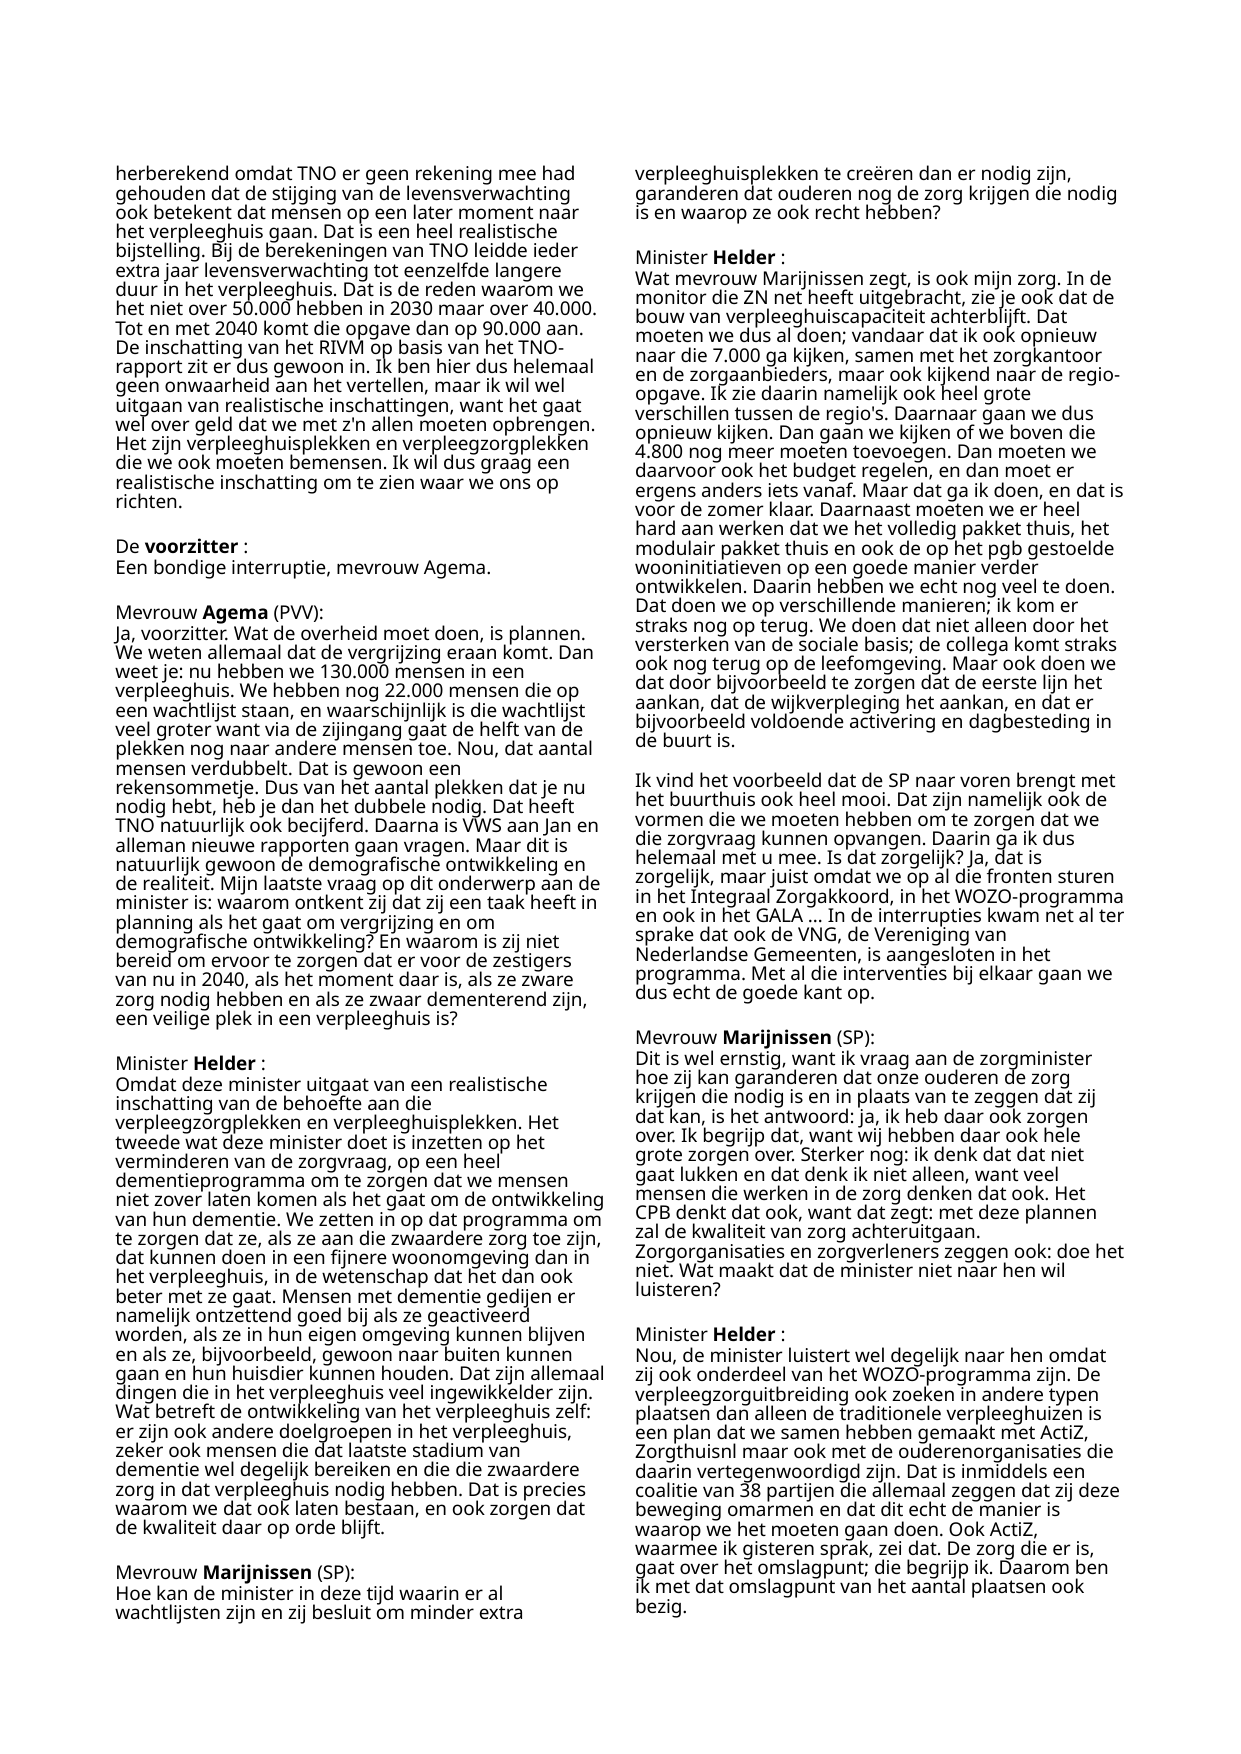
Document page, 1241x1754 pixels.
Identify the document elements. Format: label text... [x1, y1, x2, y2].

text herberekend omdat TNO er geen rekening mee had gehouden dat de stijging van de levensverwachting ook betekent dat mensen op een later moment naar het verpleeghuis gaan. Dat is een heel realistische bijstelling. Bij de berekeningen van TNO leidde ieder extra jaar levensverwachting tot eenzelfde langere duur in het verpleeghuis. Dat is de reden waarom we het niet over 50.000 hebben in 2030 maar over 40.000. Tot en met 2040 komt die opgave dan op 90.000 aan. De inschatting van het RIVM op basis van het TNO-rapport zit er dus gewoon in. Ik ben hier dus helemaal geen onwaarheid aan het vertellen, maar ik wil wel uitgaan van realistische inschattingen, want het gaat wel over geld dat we met z'n allen moeten opbrengen. Het zijn verpleeghuisplekken en verpleegzorgplekken die we ook moeten bemensen. Ik wil dus graag een realistische inschatting om te zien waar we ons op richten. [115, 165, 605, 512]
text Minister Helder : [635, 1321, 1125, 1347]
text Hoe kan de minister in deze tijd waarin er al wachtlijsten zijn en zij besluit om minder extra [115, 1585, 605, 1623]
text Wat mevrouw Marijnissen zegt, is ook mijn zorg. In de monitor die ZN net heeft uitgebracht, zie je ook dat de bouw van verpleeghuiscapaciteit achterblijft. Dat moeten we dus al doen; vandaar dat ik ook opnieuw naar die 7.000 ga kijken, samen met het zorgkantoor en de zorgaanbieders, maar ook kijkend naar de regio-opgave. Ik zie daarin namelijk ook heel grote verschillen tussen de regio's. Daarnaar gaan we dus opnieuw kijken. Dan gaan we kijken of we boven die 4.800 nog meer moeten toevoegen. Dan moeten we daarvoor ook het budget regelen, en dan moet er ergens anders iets vanaf. Maar dat ga ik doen, en dat is voor de zomer klaar. Daarnaast moeten we er heel hard aan werken dat we het volledig pakket thuis, het modulair pakket thuis en ook de op het pgb gestoelde wooninitiatieven op een goede manier verder ontwikkelen. Daarin hebben we echt nog veel te doen. Dat doen we op verschillende manieren; ik kom er straks nog op terug. We doen dat niet alleen door het versterken van de sociale basis; de collega komt straks ook nog terug op de leefomgeving. Maar ook doen we dat door bijvoorbeeld te zorgen dat de eerste lijn het aankan, dat de wijkverpleging het aankan, en dat er bijvoorbeeld voldoende activering en dagbesteding in de buurt is. [635, 270, 1125, 751]
text Minister Helder : [635, 244, 1125, 270]
text Ik vind het voorbeeld dat de SP naar voren brengt met het buurthuis ook heel mooi. Dat zijn namelijk ook de vormen die we moeten hebben om te zorgen dat we die zorgvraag kunnen opvangen. Daarin ga ik dus helemaal met u mee. Is dat zorgelijk? Ja, dat is zorgelijk, maar juist omdat we op al die fronten sturen in het Integraal Zorgakkoord, in het WOZO-programma en ook in het GALA … In de interrupties kwam net al ter sprake dat ook de VNG, de Vereniging van Nederlandse Gemeenten, is aangesloten in het programma. Met al die interventies bij elkaar gaan we dus echt de goede kant op. [635, 772, 1125, 1003]
text Ja, voorzitter. Wat de overheid moet doen, is plannen. We weten allemaal dat de vergrijzing eraan komt. Dan weet je: nu hebben we 130.000 mensen in een verpleeghuis. We hebben nog 22.000 mensen die op een wachtlijst staan, en waarschijnlijk is die wachtlijst veel groter want via de zijingang gaat de helft van de plekken nog naar andere mensen toe. Nou, dat aantal mensen verdubbelt. Dat is gewoon een rekensommetje. Dus van het aantal plekken dat je nu nodig hebt, heb je dan het dubbele nodig. Dat heeft TNO natuurlijk ook becijferd. Daarna is VWS aan Jan en alleman nieuwe rapporten gaan vragen. Maar dit is natuurlijk gewoon de demografische ontwikkeling en de realiteit. Mijn laatste vraag op dit onderwerp aan de minister is: waarom ontkent zij dat zij een taak heeft in planning als het gaat om vergrijzing en om demografische ontwikkeling? En waarom is zij niet bereid om ervoor te zorgen dat er voor de zestigers van nu in 2040, als het moment daar is, als ze zware zorg nodig hebben en als ze zwaar dementerend zijn, een veilige plek in een verpleeghuis is? [115, 624, 605, 1029]
text verpleeghuisplekken te creëren dan er nodig zijn, garanderen dat ouderen nog de zorg krijgen die nodig is en waarop ze ook recht hebben? [635, 165, 1125, 223]
text De voorzitter : [115, 533, 605, 559]
text Minister Helder : [115, 1050, 605, 1076]
text Mevrouw Marijnissen (SP): [115, 1559, 605, 1585]
text Mevrouw Marijnissen (SP): [635, 1024, 1125, 1050]
text Dit is wel ernstig, want ik vraag aan de zorgminister hoe zij kan garanderen dat onze ouderen de zorg krijgen die nodig is en in plaats van te zeggen dat zij dat kan, is het antwoord: ja, ik heb daar ook zorgen over. Ik begrijp dat, want wij hebben daar ook hele grote zorgen over. Sterker nog: ik denk dat dat niet gaat lukken en dat denk ik niet alleen, want veel mensen die werken in de zorg denken dat ook. Het CPB denkt dat ook, want dat zegt: met deze plannen zal de kwaliteit van zorg achteruitgaan. Zorgorganisaties en zorgverleners zeggen ook: doe het niet. Wat maakt dat de minister niet naar hen wil luisteren? [635, 1050, 1125, 1301]
text Omdat deze minister uitgaat van een realistische inschatting van de behoefte aan die verpleegzorgplekken en verpleeghuisplekken. Het tweede wat deze minister doet is inzetten op het verminderen van de zorgvraag, op een heel dementieprogramma om te zorgen dat we mensen niet zover laten komen als het gaat om de ontwikkeling van hun dementie. We zetten in op dat programma om te zorgen dat ze, als ze aan die zwaardere zorg toe zijn, dat kunnen doen in een fijnere woonomgeving dan in het verpleeghuis, in de wetenschap dat het dan ook beter met ze gaat. Mensen met dementie gedijen er namelijk ontzettend goed bij als ze geactiveerd worden, als ze in hun eigen omgeving kunnen blijven en als ze, bijvoorbeeld, gewoon naar buiten kunnen gaan en hun huisdier kunnen houden. Dat zijn allemaal dingen die in het verpleeghuis veel ingewikkelder zijn. Wat betreft de ontwikkeling van het verpleeghuis zelf: er zijn ook andere doelgroepen in het verpleeghuis, zeker ook mensen die dat laatste stadium van dementie wel degelijk bereiken en die die zwaardere zorg in dat verpleeghuis nodig hebben. Dat is precies waarom we dat ook laten bestaan, en ook zorgen dat de kwaliteit daar op orde blijft. [115, 1076, 605, 1538]
text Nou, de minister luistert wel degelijk naar hen omdat zij ook onderdeel van het WOZO-programma zijn. De verpleegzorguitbreiding ook zoeken in andere typen plaatsen dan alleen de traditionele verpleeghuizen is een plan dat we samen hebben gemaakt met ActiZ, Zorgthuisnl maar ook met de ouderenorganisaties die daarin vertegenwoordigd zijn. Dat is inmiddels een coalitie van 38 partijen die allemaal zeggen dat zij deze beweging omarmen en dat dit echt de manier is waarop we het moeten gaan doen. Ook ActiZ, waarmee ik gisteren sprak, zei dat. De zorg die er is, gaat over het omslagpunt; die begrijp ik. Daarom ben ik met dat omslagpunt van het aantal plaatsen ook bezig. [635, 1347, 1125, 1617]
text Een bondige interruptie, mevrouw Agema. [115, 559, 605, 578]
text Mevrouw Agema (PVV): [115, 599, 605, 624]
